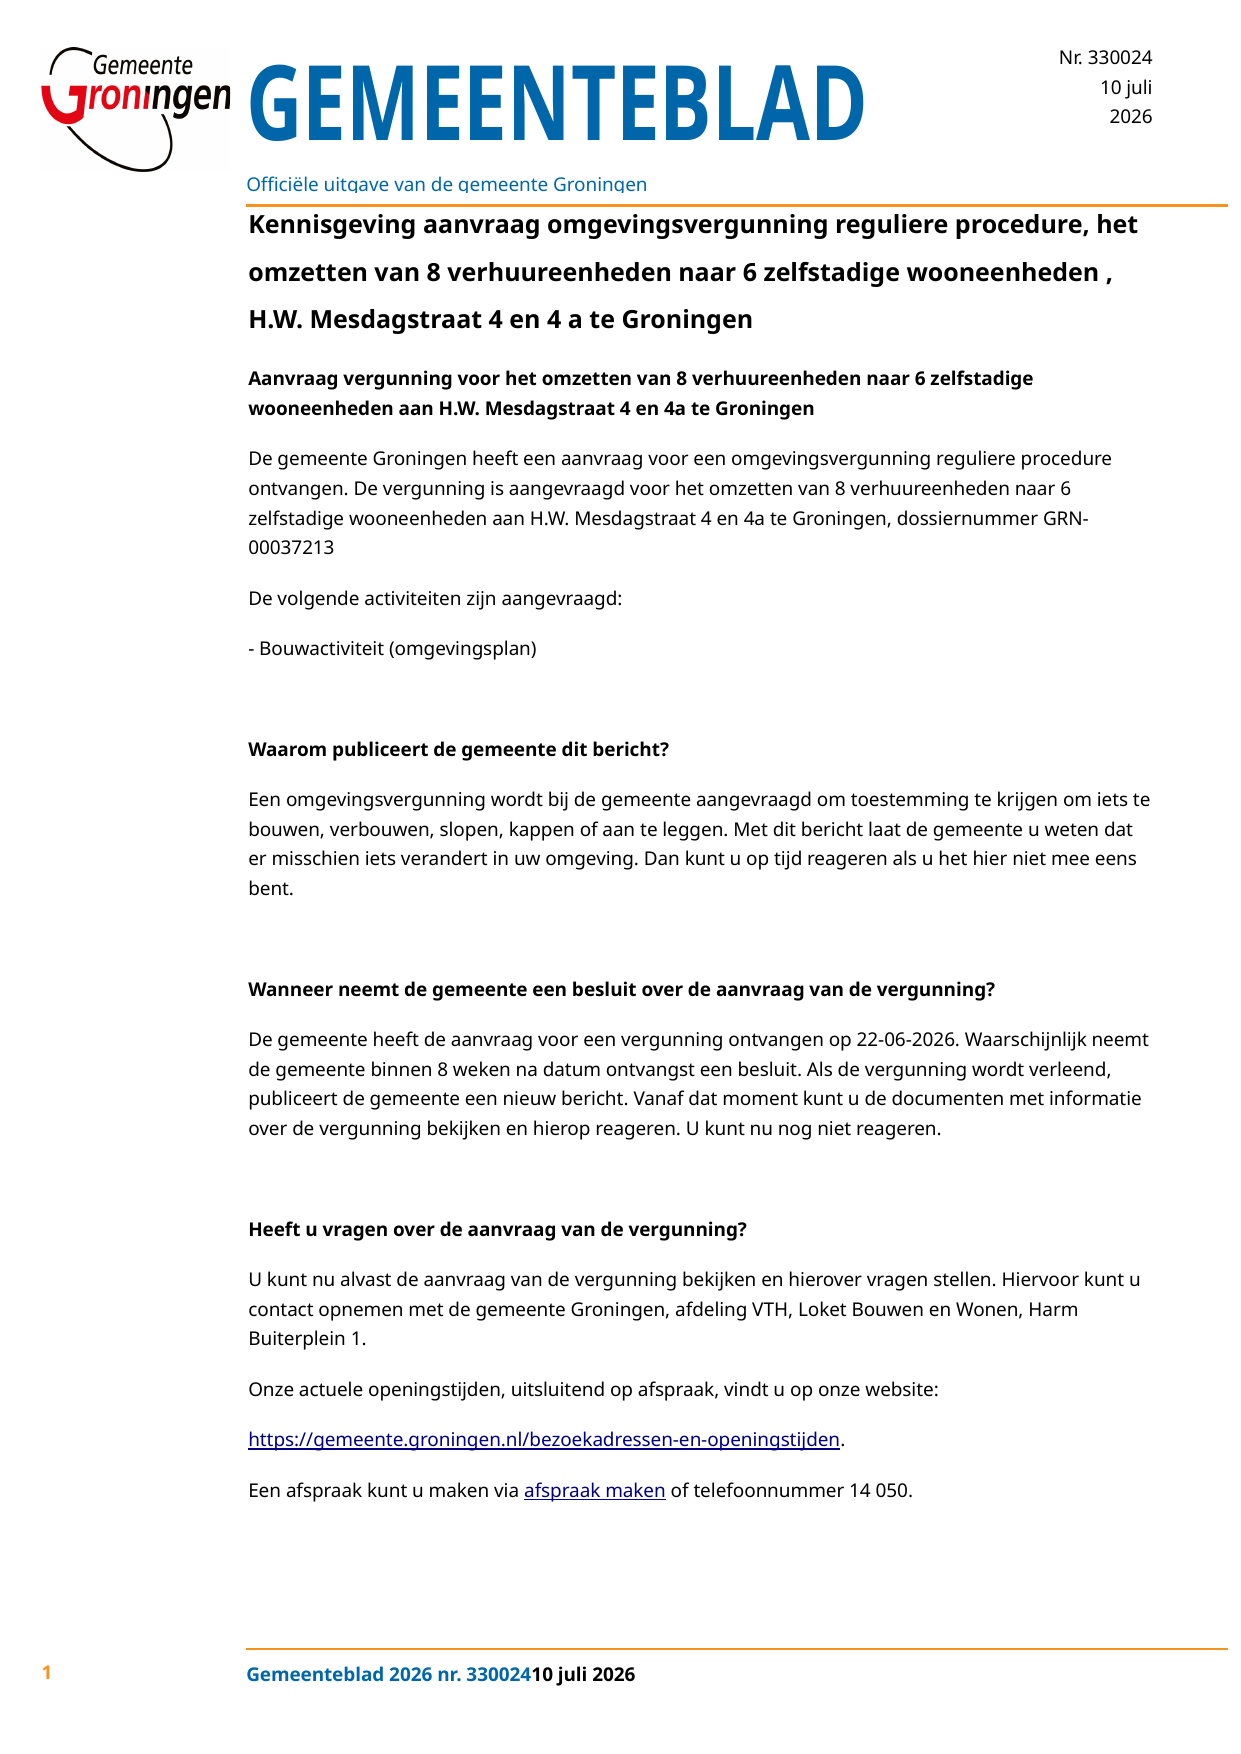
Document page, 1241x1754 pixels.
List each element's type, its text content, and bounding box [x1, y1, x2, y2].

text Heeft u vragen over de aanvraag van de vergunning? [248, 1216, 1152, 1242]
text Een afspraak kunt u maken via afspraak maken of telefoonnummer 14 050. [248, 1477, 1152, 1502]
text - Bouwactiviteit (omgevingsplan) [248, 635, 1152, 661]
text De gemeente Groningen heeft een aanvraag voor een omgevingsvergunning reguliere procedure ontvangen. De vergunning is aangevraagd voor het omzetten van 8 verhuureenheden naar 6 zelfstadige wooneenheden aan H.W. Mesdagstraat 4 en 4a te Groningen, dossiernummer GRN-00037213 [248, 446, 1152, 560]
text Waarom publiceert de gemeente dit bericht? [248, 736, 1152, 762]
picture [41, 47, 231, 172]
text De gemeente heeft de aanvraag voor een vergunning ontvangen op 22-06-2026. Waarschijnlijk neemt de gemeente binnen 8 weken na datum ontvangst een besluit. Als de vergunning wordt verleend, publiceert de gemeente een nieuw bericht. Vanaf dat moment kunt u de documenten met informatie over de vergunning bekijken en hierop reageren. U kunt nu nog niet reageren. [248, 1026, 1152, 1141]
text Een omgevingsvergunning wordt bij de gemeente aangevraagd om toestemming te krijgen om iets te bouwen, verbouwen, slopen, kappen of aan te leggen. Met dit bericht laat de gemeente u weten dat er misschien iets verandert in uw omgeving. Dan kunt u op tijd reageren als u het hier niet mee eens bent. [248, 786, 1152, 901]
text Kennisgeving aanvraag omgevingsvergunning reguliere procedure, het omzetten van 8 verhuureenheden naar 6 zelfstadige wooneenheden , H.W. Mesdagstraat 4 en 4 a te Groningen [248, 207, 1152, 336]
text https://gemeente.groningen.nl/bezoekadressen-en-openingstijden. [248, 1426, 1152, 1452]
text De volgende activiteiten zijn aangevraagd: [248, 585, 1152, 610]
text Aanvraag vergunning voor het omzetten van 8 verhuureenheden naar 6 zelfstadige wooneenheden aan H.W. Mesdagstraat 4 en 4a te Groningen [248, 366, 1152, 421]
text Onze actuele openingstijden, uitsluitend op afspraak, vindt u op onze website: [248, 1376, 1152, 1402]
text U kunt nu alvast de aanvraag van de vergunning bekijken en hierover vragen stellen. Hiervoor kunt u contact opnemen met de gemeente Groningen, afdeling VTH, Loket Bouwen en Wonen, Harm Buiterplein 1. [248, 1266, 1152, 1351]
text Wanneer neemt de gemeente een besluit over de aanvraag van de vergunning? [248, 976, 1152, 1002]
